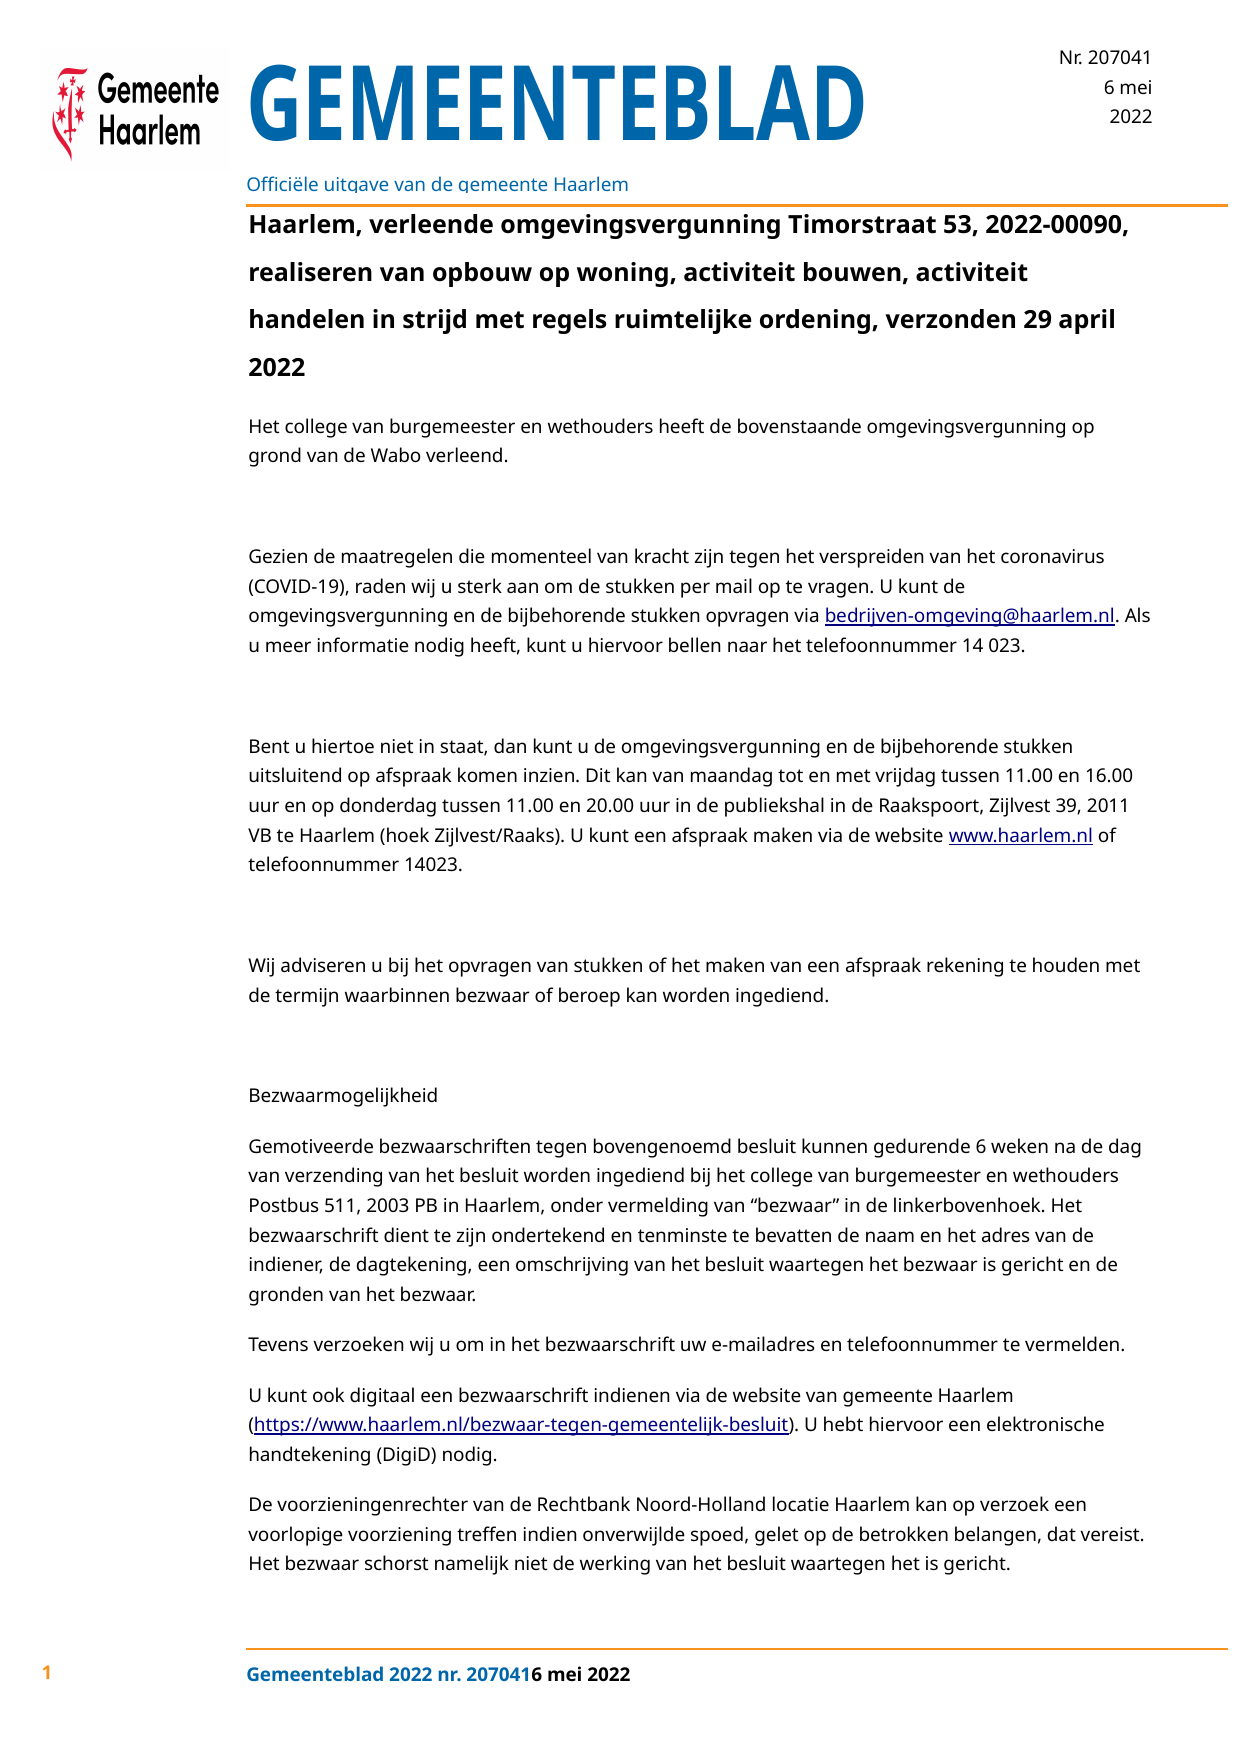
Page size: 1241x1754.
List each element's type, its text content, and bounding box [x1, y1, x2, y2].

picture [41, 47, 231, 172]
text De voorzieningenrechter van de Rechtbank Noord-Holland locatie Haarlem kan op verzoek een voorlopige voorziening treffen indien onverwijlde spoed, gelet op de betrokken belangen, dat vereist. Het bezwaar schorst namelijk niet de werking van het besluit waartegen het is gericht. [248, 1491, 1152, 1576]
text Tevens verzoeken wij u om in het bezwaarschrift uw e-mailadres en telefoonnummer te vermelden. [248, 1331, 1152, 1357]
text Bent u hiertoe niet in staat, dan kunt u de omgevingsvergunning en de bijbehorende stukken uitsluitend op afspraak komen inzien. Dit kan van maandag tot en met vrijdag tussen 11.00 en 16.00 uur en op donderdag tussen 11.00 en 20.00 uur in de publiekshal in de Raakspoort, Zijlvest 39, 2011 VB te Haarlem (hoek Zijlvest/Raaks). U kunt een afspraak maken via de website www.haarlem.nl of telefoonnummer 14023. [248, 733, 1152, 877]
text Het college van burgemeester en wethouders heeft de bovenstaande omgevingsvergunning op grond van de Wabo verleend. [248, 413, 1152, 468]
text Wij adviseren u bij het opvragen van stukken of het maken van een afspraak rekening te houden met de termijn waarbinnen bezwaar of beroep kan worden ingediend. [248, 952, 1152, 1008]
text Gezien de maatregelen die momenteel van kracht zijn tegen het verspreiden van het coronavirus (COVID-19), raden wij u sterk aan om de stukken per mail op te vragen. U kunt de omgevingsvergunning en de bijbehorende stukken opvragen via bedrijven-omgeving@haarlem.nl. Als u meer informatie nodig heeft, kunt u hiervoor bellen naar het telefoonnummer 14 023. [248, 543, 1152, 658]
text U kunt ook digitaal een bezwaarschrift indienen via de website van gemeente Haarlem (https://www.haarlem.nl/bezwaar-tegen-gemeentelijk-besluit). U hebt hiervoor een elektronische handtekening (DigiD) nodig. [248, 1382, 1152, 1467]
text Bezwaarmogelijkheid [248, 1083, 1152, 1108]
text Gemotiveerde bezwaarschriften tegen bovengenoemd besluit kunnen gedurende 6 weken na de dag van verzending van het besluit worden ingediend bij het college van burgemeester en wethouders Postbus 511, 2003 PB in Haarlem, onder vermelding van “bezwaar” in de linkerbovenhoek. Het bezwaarschrift dient te zijn ondertekend en tenminste te bevatten de naam en het adres van de indiener, de dagtekening, een omschrijving van het besluit waartegen het bezwaar is gericht en de gronden van het bezwaar. [248, 1133, 1152, 1307]
text Haarlem, verleende omgevingsvergunning Timorstraat 53, 2022-00090, realiseren van opbouw op woning, activiteit bouwen, activiteit handelen in strijd met regels ruimtelijke ordening, verzonden 29 april 2022 [248, 207, 1152, 384]
